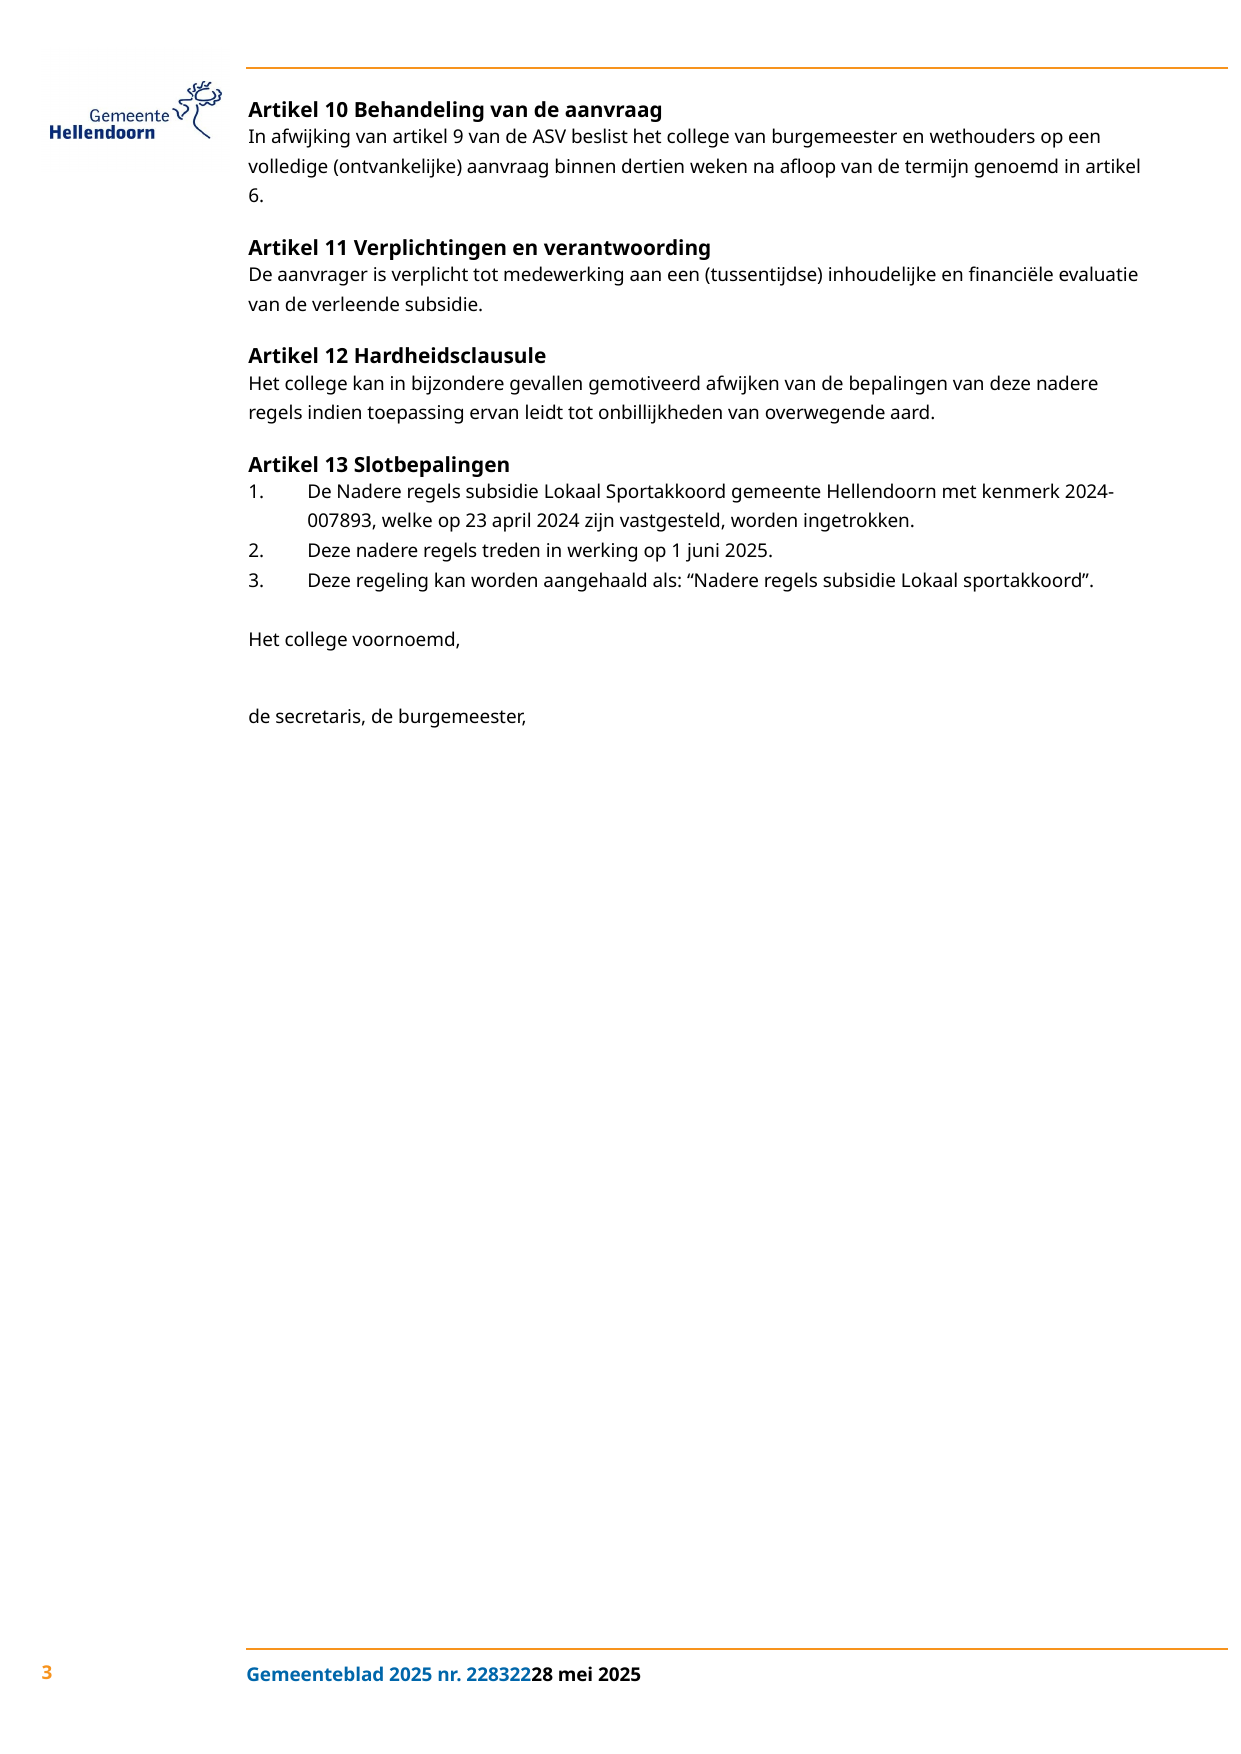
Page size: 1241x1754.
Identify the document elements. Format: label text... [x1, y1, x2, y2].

text de secretaris, de burgemeester, [248, 703, 1152, 729]
text Artikel 13 Slotbepalingen [248, 450, 1152, 478]
text In afwijking van artikel 9 van de ASV beslist het college van burgemeester en wethouders op een volledige (ontvankelijke) aanvraag binnen dertien weken na afloop van de termijn genoemd in artikel 6. [248, 123, 1152, 208]
picture [41, 47, 231, 172]
list Deze nadere regels treden in werking op 1 juni 2025. [248, 537, 1152, 563]
text Artikel 11 Verplichtingen en verantwoording [248, 233, 1152, 261]
text Artikel 12 Hardheidsclausule [248, 341, 1152, 370]
list Deze regeling kan worden aangehaald als: “Nadere regels subsidie Lokaal sportakkoord”. [248, 567, 1152, 593]
text Het college kan in bijzondere gevallen gemotiveerd afwijken van de bepalingen van deze nadere regels indien toepassing ervan leidt tot onbillijkheden van overwegende aard. [248, 370, 1152, 425]
text De aanvrager is verplicht tot medewerking aan een (tussentijdse) inhoudelijke en financiële evaluatie van de verleende subsidie. [248, 261, 1152, 317]
text Het college voornoemd, [248, 626, 1152, 652]
text Artikel 10 Behandeling van de aanvraag [248, 95, 1152, 123]
list De Nadere regels subsidie Lokaal Sportakkoord gemeente Hellendoorn met kenmerk 2024-007893, welke op 23 april 2024 zijn vastgesteld, worden ingetrokken. [248, 478, 1152, 533]
